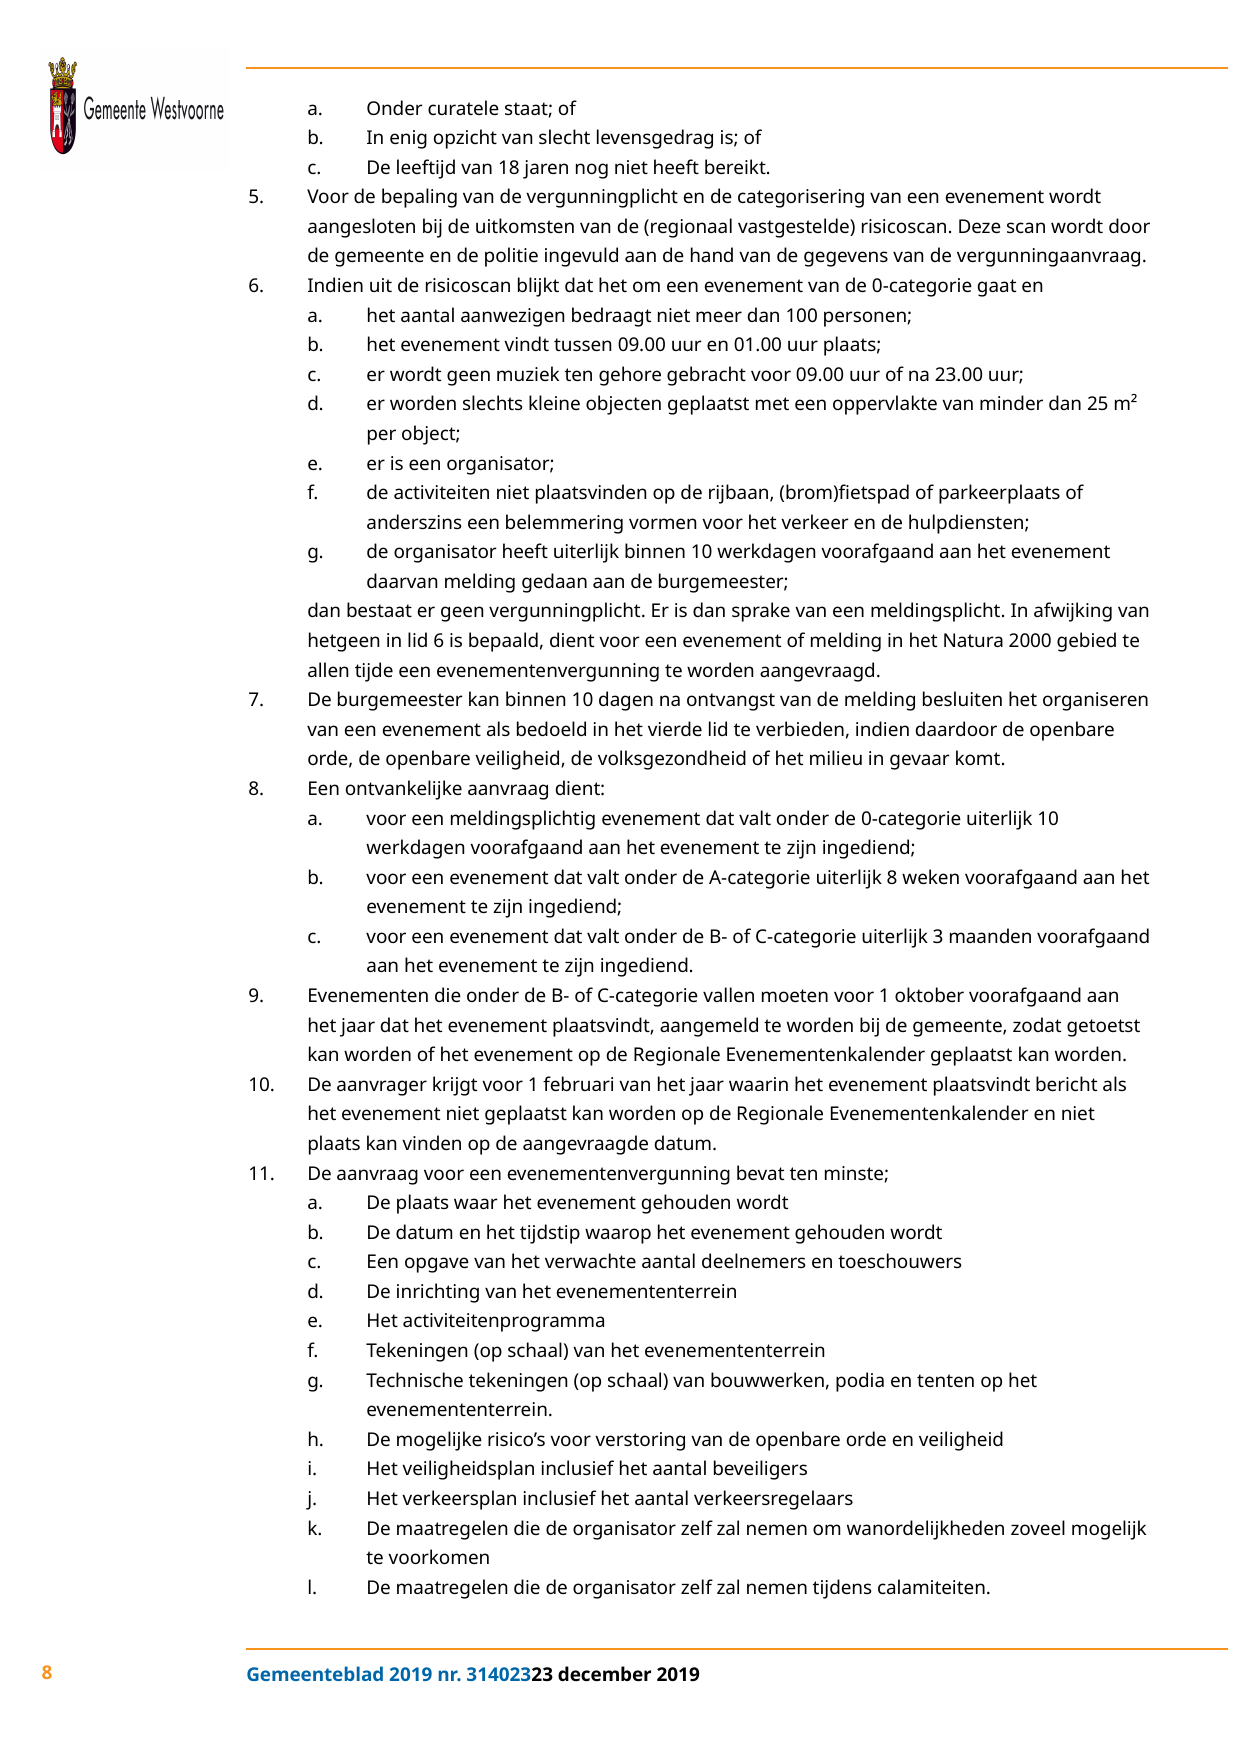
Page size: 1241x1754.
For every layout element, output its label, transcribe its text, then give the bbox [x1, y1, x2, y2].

list De leeftijd van 18 jaren nog niet heeft bereikt. [307, 154, 1152, 180]
list Voor de bepaling van de vergunningplicht en de categorisering van een evenement wordt aangesloten bij de uitkomsten van de (regionaal vastgestelde) risicoscan. Deze scan wordt door de gemeente en de politie ingevuld aan de hand van de gegevens van de vergunningaanvraag. [248, 183, 1152, 268]
list Een opgave van het verwachte aantal deelnemers en toeschouwers [307, 1248, 1152, 1274]
list De burgemeester kan binnen 10 dagen na ontvangst van de melding besluiten het organiseren van een evenement als bedoeld in het vierde lid te verbieden, indien daardoor de openbare orde, de openbare veiligheid, de volksgezondheid of het milieu in gevaar komt. [248, 686, 1152, 771]
list De aanvrager krijgt voor 1 februari van het jaar waarin het evenement plaatsvindt bericht als het evenement niet geplaatst kan worden op de Regionale Evenementenkalender en niet plaats kan vinden op de aangevraagde datum. [248, 1071, 1152, 1156]
list De maatregelen die de organisator zelf zal nemen tijdens calamiteiten. [307, 1574, 1152, 1600]
picture [41, 47, 231, 172]
list In enig opzicht van slecht levensgedrag is; of [307, 124, 1152, 150]
list er is een organisator; [307, 450, 1152, 476]
list De plaats waar het evenement gehouden wordt [307, 1189, 1152, 1215]
list De aanvraag voor een evenementenvergunning bevat ten minste; [248, 1160, 1152, 1186]
list De datum en het tijdstip waarop het evenement gehouden wordt [307, 1219, 1152, 1245]
list Het veiligheidsplan inclusief het aantal beveiligers [307, 1456, 1152, 1481]
list het evenement vindt tussen 09.00 uur en 01.00 uur plaats; [307, 331, 1152, 357]
list Het activiteitenprogramma [307, 1308, 1152, 1333]
list Onder curatele staat; of [307, 95, 1152, 121]
list voor een evenement dat valt onder de B- of C-categorie uiterlijk 3 maanden voorafgaand aan het evenement te zijn ingediend. [307, 923, 1152, 978]
list de organisator heeft uiterlijk binnen 10 werkdagen voorafgaand aan het evenement daarvan melding gedaan aan de burgemeester; [307, 538, 1152, 594]
list Een ontvankelijke aanvraag dient: [248, 775, 1152, 801]
list De maatregelen die de organisator zelf zal nemen om wanordelijkheden zoveel mogelijk te voorkomen [307, 1515, 1152, 1570]
list Technische tekeningen (op schaal) van bouwwerken, podia en tenten op het evenemententerrein. [307, 1367, 1152, 1422]
list het aantal aanwezigen bedraagt niet meer dan 100 personen; [307, 302, 1152, 328]
list er wordt geen muziek ten gehore gebracht voor 09.00 uur of na 23.00 uur; [307, 361, 1152, 387]
list Indien uit de risicoscan blijkt dat het om een evenement van de 0-categorie gaat en [248, 272, 1152, 298]
list Evenementen die onder de B- of C-categorie vallen moeten voor 1 oktober voorafgaand aan het jaar dat het evenement plaatsvindt, aangemeld te worden bij de gemeente, zodat getoetst kan worden of het evenement op de Regionale Evenementenkalender geplaatst kan worden. [248, 982, 1152, 1067]
list dan bestaat er geen vergunningplicht. Er is dan sprake van een meldingsplicht. In afwijking van hetgeen in lid 6 is bepaald, dient voor een evenement of melding in het Natura 2000 gebied te allen tijde een evenementenvergunning te worden aangevraagd. [248, 598, 1152, 683]
list voor een evenement dat valt onder de A-categorie uiterlijk 8 weken voorafgaand aan het evenement te zijn ingediend; [307, 864, 1152, 919]
list de activiteiten niet plaatsvinden op de rijbaan, (brom)fietspad of parkeerplaats of anderszins een belemmering vormen voor het verkeer en de hulpdiensten; [307, 479, 1152, 535]
list voor een meldingsplichtig evenement dat valt onder de 0-categorie uiterlijk 10 werkdagen voorafgaand aan het evenement te zijn ingediend; [307, 805, 1152, 860]
list er worden slechts kleine objecten geplaatst met een oppervlakte van minder dan 25 m² per object; [307, 391, 1152, 446]
list Tekeningen (op schaal) van het evenemententerrein [307, 1337, 1152, 1363]
list De mogelijke risico’s voor verstoring van de openbare orde en veiligheid [307, 1426, 1152, 1452]
list De inrichting van het evenemententerrein [307, 1278, 1152, 1304]
list Het verkeersplan inclusief het aantal verkeersregelaars [307, 1485, 1152, 1511]
